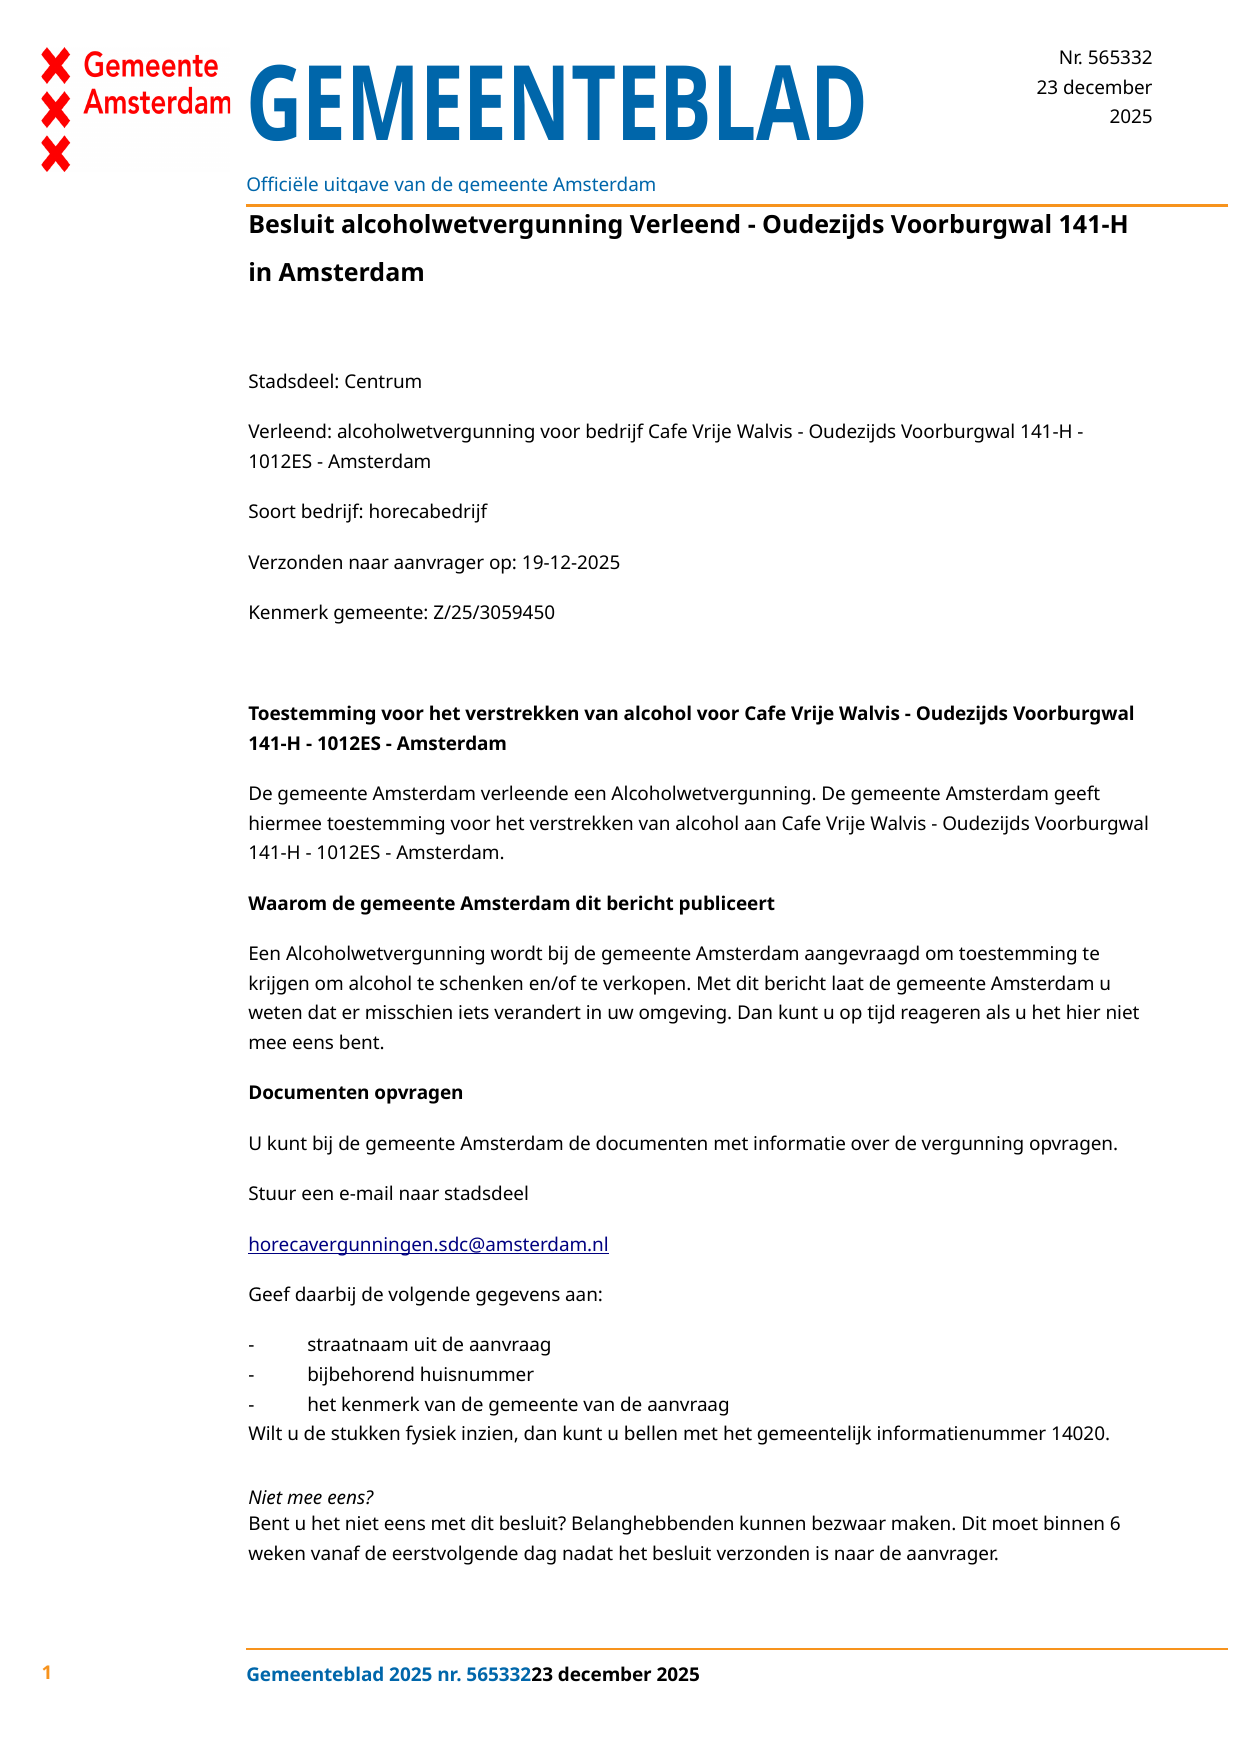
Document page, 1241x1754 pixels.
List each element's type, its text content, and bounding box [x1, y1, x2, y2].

text Geef daarbij de volgende gegevens aan: [248, 1281, 1152, 1307]
text Stuur een e-mail naar stadsdeel [248, 1180, 1152, 1206]
text Niet mee eens? [248, 1484, 1152, 1510]
text Soort bedrijf: horecabedrijf [248, 499, 1152, 524]
text Verleend: alcoholwetvergunning voor bedrijf Cafe Vrije Walvis - Oudezijds Voorburgwal 141-H - 1012ES - Amsterdam [248, 419, 1152, 474]
text Wilt u de stukken fysiek inzien, dan kunt u bellen met het gemeentelijk informatienummer 14020. [248, 1420, 1152, 1446]
text horecavergunningen.sdc@amsterdam.nl [248, 1231, 1152, 1257]
text Een Alcoholwetvergunning wordt bij de gemeente Amsterdam aangevraagd om toestemming te krijgen om alcohol te schenken en/of te verkopen. Met dit bericht laat de gemeente Amsterdam u weten dat er misschien iets verandert in uw omgeving. Dan kunt u op tijd reageren als u het hier niet mee eens bent. [248, 940, 1152, 1055]
text Bent u het niet eens met dit besluit? Belanghebbenden kunnen bezwaar maken. Dit moet binnen 6 weken vanaf de eerstvolgende dag nadat het besluit verzonden is naar de aanvrager. [248, 1510, 1152, 1565]
text U kunt bij de gemeente Amsterdam de documenten met informatie over de vergunning opvragen. [248, 1130, 1152, 1156]
text Verzonden naar aanvrager op: 19-12-2025 [248, 549, 1152, 575]
text De gemeente Amsterdam verleende een Alcoholwetvergunning. De gemeente Amsterdam geeft hiermee toestemming voor het verstrekken van alcohol aan Cafe Vrije Walvis - Oudezijds Voorburgwal 141-H - 1012ES - Amsterdam. [248, 780, 1152, 865]
text Toestemming voor het verstrekken van alcohol voor Cafe Vrije Walvis - Oudezijds Voorburgwal 141-H - 1012ES - Amsterdam [248, 700, 1152, 756]
text Kenmerk gemeente: Z/25/3059450 [248, 599, 1152, 625]
text Documenten opvragen [248, 1079, 1152, 1105]
text Besluit alcoholwetvergunning Verleend - Oudezijds Voorburgwal 141-H in Amsterdam [248, 207, 1152, 288]
text Stadsdeel: Centrum [248, 368, 1152, 394]
text Waarom de gemeente Amsterdam dit bericht publiceert [248, 890, 1152, 916]
list het kenmerk van de gemeente van de aanvraag [248, 1391, 1152, 1417]
list bijbehorend huisnummer [248, 1361, 1152, 1387]
list straatnaam uit de aanvraag [248, 1332, 1152, 1357]
picture [41, 47, 231, 172]
